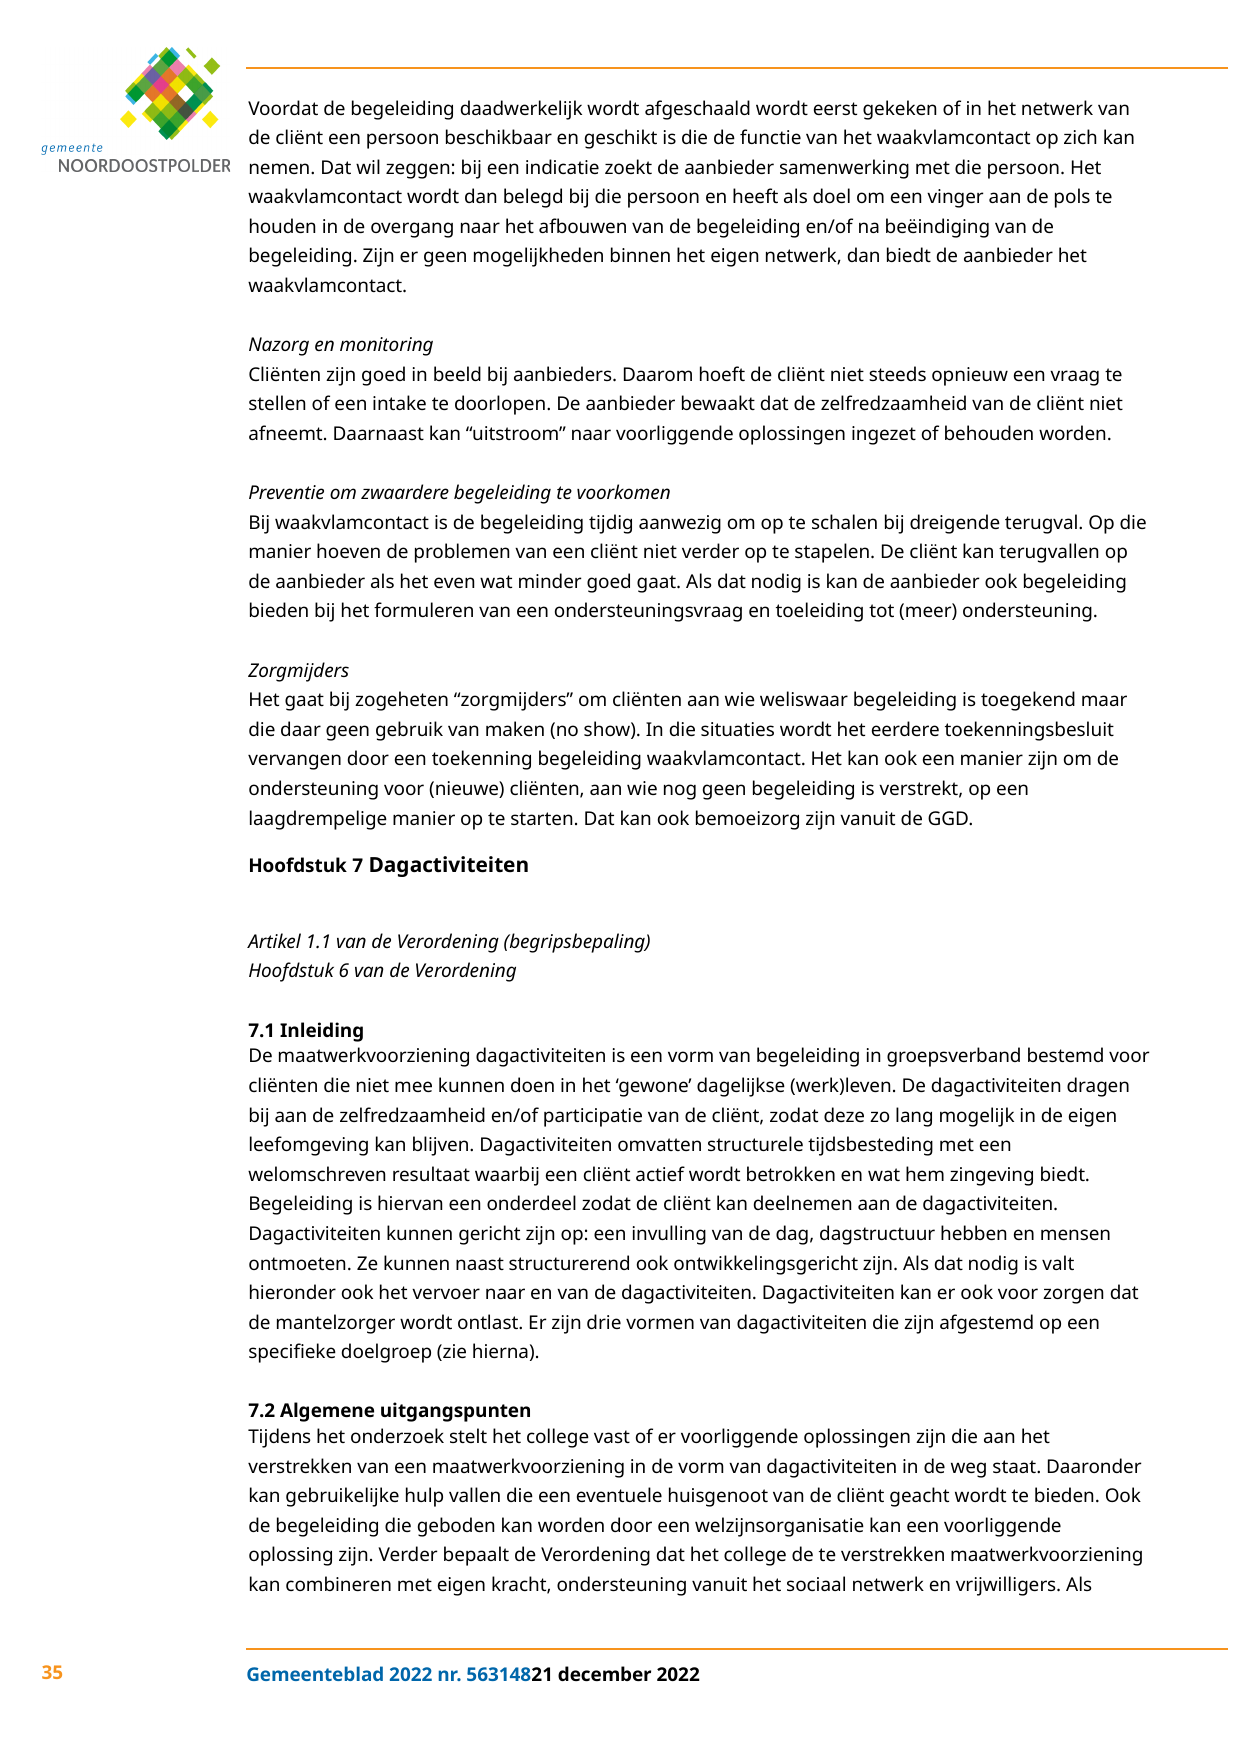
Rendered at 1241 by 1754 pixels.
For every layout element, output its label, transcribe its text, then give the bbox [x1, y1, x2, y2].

picture [41, 47, 231, 172]
text Hoofdstuk 6 van de Verordening [248, 958, 1152, 983]
text Bij waakvlamcontact is de begeleiding tijdig aanwezig om op te schalen bij dreigende terugval. Op die manier hoeven de problemen van een cliënt niet verder op te stapelen. De cliënt kan terugvallen op de aanbieder als het even wat minder goed gaat. Als dat nodig is kan de aanbieder ook begeleiding bieden bij het formuleren van een ondersteuningsvraag en toeleiding tot (meer) ondersteuning. [248, 509, 1152, 623]
text Tijdens het onderzoek stelt het college vast of er voorliggende oplossingen zijn die aan het verstrekken van een maatwerkvoorziening in de vorm van dagactiviteiten in de weg staat. Daaronder kan gebruikelijke hulp vallen die een eventuele huisgenoot van de cliënt geacht wordt te bieden. Ook de begeleiding die geboden kan worden door een welzijnsorganisatie kan een voorliggende oplossing zijn. Verder bepaalt de Verordening dat het college de te verstrekken maatwerkvoorziening kan combineren met eigen kracht, ondersteuning vanuit het sociaal netwerk en vrijwilligers. Als [248, 1423, 1152, 1597]
text Artikel 1.1 van de Verordening (begripsbepaling) [248, 928, 1152, 954]
text 7.2 Algemene uitgangspunten [248, 1398, 1152, 1423]
text 7.1 Inleiding [248, 1017, 1152, 1043]
text De maatwerkvoorziening dagactiviteiten is een vorm van begeleiding in groepsverband bestemd voor cliënten die niet mee kunnen doen in het ‘gewone’ dagelijkse (werk)leven. De dagactiviteiten dragen bij aan de zelfredzaamheid en/of participatie van de cliënt, zodat deze zo lang mogelijk in de eigen leefomgeving kan blijven. Dagactiviteiten omvatten structurele tijdsbesteding met een welomschreven resultaat waarbij een cliënt actief wordt betrokken en wat hem zingeving biedt. Begeleiding is hiervan een onderdeel zodat de cliënt kan deelnemen aan de dagactiviteiten. Dagactiviteiten kunnen gericht zijn op: een invulling van de dag, dagstructuur hebben en mensen ontmoeten. Ze kunnen naast structurerend ook ontwikkelingsgericht zijn. Als dat nodig is valt hieronder ook het vervoer naar en van de dagactiviteiten. Dagactiviteiten kan er ook voor zorgen dat de mantelzorger wordt ontlast. Er zijn drie vormen van dagactiviteiten die zijn afgestemd op een specifieke doelgroep (zie hierna). [248, 1043, 1152, 1364]
text Nazorg en monitoring [248, 331, 1152, 357]
text Zorgmijders [248, 657, 1152, 683]
text Hoofdstuk 7 Dagactiviteiten [248, 850, 1152, 879]
text Cliënten zijn goed in beeld bij aanbieders. Daarom hoeft de cliënt niet steeds opnieuw een vraag te stellen of een intake te doorlopen. De aanbieder bewaakt dat de zelfredzaamheid van de cliënt niet afneemt. Daarnaast kan “uitstroom” naar voorliggende oplossingen ingezet of behouden worden. [248, 361, 1152, 446]
text Voordat de begeleiding daadwerkelijk wordt afgeschaald wordt eerst gekeken of in het netwerk van de cliënt een persoon beschikbaar en geschikt is die de functie van het waakvlamcontact op zich kan nemen. Dat wil zeggen: bij een indicatie zoekt de aanbieder samenwerking met die persoon. Het waakvlamcontact wordt dan belegd bij die persoon en heeft als doel om een vinger aan de pols te houden in de overgang naar het afbouwen van de begeleiding en/of na beëindiging van de begeleiding. Zijn er geen mogelijkheden binnen het eigen netwerk, dan biedt de aanbieder het waakvlamcontact. [248, 95, 1152, 298]
text Het gaat bij zogeheten “zorgmijders” om cliënten aan wie weliswaar begeleiding is toegekend maar die daar geen gebruik van maken (no show). In die situaties wordt het eerdere toekenningsbesluit vervangen door een toekenning begeleiding waakvlamcontact. Het kan ook een manier zijn om de ondersteuning voor (nieuwe) cliënten, aan wie nog geen begeleiding is verstrekt, op een laagdrempelige manier op te starten. Dat kan ook bemoeizorg zijn vanuit de GGD. [248, 686, 1152, 831]
text Preventie om zwaardere begeleiding te voorkomen [248, 479, 1152, 505]
